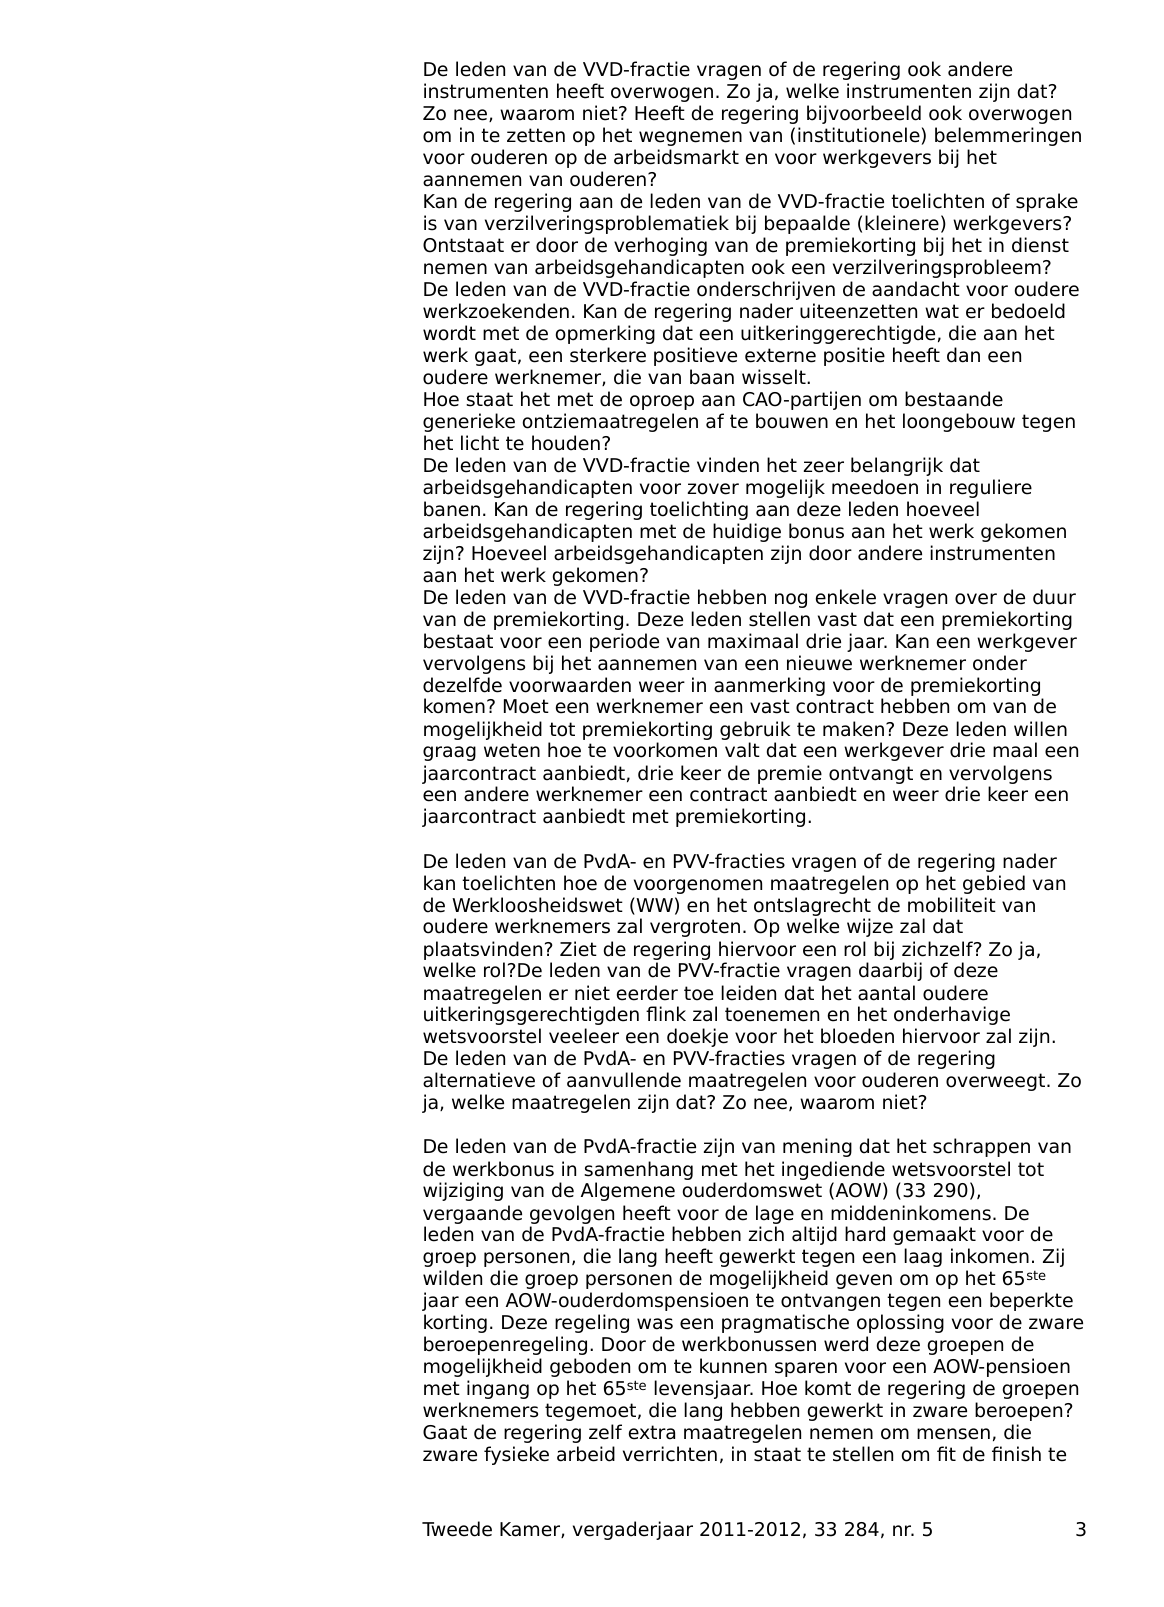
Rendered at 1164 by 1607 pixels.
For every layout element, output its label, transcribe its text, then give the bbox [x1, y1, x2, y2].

text Hoe staat het met de oproep aan CAO-partijen om bestaande generieke ontziemaatregelen af te bouwen en het loongebouw tegen het licht te houden? [422, 389, 1087, 455]
text De leden van de VVD-fractie vinden het zeer belangrijk dat arbeidsgehandicapten voor zover mogelijk meedoen in reguliere banen. Kan de regering toelichting aan deze leden hoeveel arbeidsgehandicapten met de huidige bonus aan het werk gekomen zijn? Hoeveel arbeidsgehandicapten zijn door andere instrumenten aan het werk gekomen? [422, 455, 1087, 587]
text De leden van de PvdA- en PVV-fracties vragen of de regering nader kan toelichten hoe de voorgenomen maatregelen op het gebied van de Werkloosheidswet (WW) en het ontslagrecht de mobiliteit van oudere werknemers zal vergroten. Op welke wijze zal dat plaatsvinden? Ziet de regering hiervoor een rol bij zichzelf? Zo ja, welke rol?De leden van de PVV-fractie vragen daarbij of deze maatregelen er niet eerder toe leiden dat het aantal oudere uitkeringsgerechtigden flink zal toenemen en het onderhavige wetsvoorstel veeleer een doekje voor het bloeden hiervoor zal zijn. [422, 851, 1087, 1048]
text De leden van de VVD-fractie vragen of de regering ook andere instrumenten heeft overwogen. Zo ja, welke instrumenten zijn dat? Zo nee, waarom niet? Heeft de regering bijvoorbeeld ook overwogen om in te zetten op het wegnemen van (institutionele) belemmeringen voor ouderen op de arbeidsmarkt en voor werkgevers bij het aannemen van ouderen? [422, 59, 1087, 191]
text De leden van de PvdA- en PVV-fracties vragen of de regering alternatieve of aanvullende maatregelen voor ouderen overweegt. Zo ja, welke maatregelen zijn dat? Zo nee, waarom niet? [422, 1048, 1087, 1114]
text De leden van de VVD-fractie hebben nog enkele vragen over de duur van de premiekorting. Deze leden stellen vast dat een premiekorting bestaat voor een periode van maximaal drie jaar. Kan een werkgever vervolgens bij het aannemen van een nieuwe werknemer onder dezelfde voorwaarden weer in aanmerking voor de premiekorting komen? Moet een werknemer een vast contract hebben om van de mogelijkheid tot premiekorting gebruik te maken? Deze leden willen graag weten hoe te voorkomen valt dat een werkgever drie maal een jaarcontract aanbiedt, drie keer de premie ontvangt en vervolgens een andere werknemer een contract aanbiedt en weer drie keer een jaarcontract aanbiedt met premiekorting. [422, 587, 1087, 828]
text Kan de regering aan de leden van de VVD-fractie toelichten of sprake is van verzilveringsproblematiek bij bepaalde (kleinere) werkgevers? Ontstaat er door de verhoging van de premiekorting bij het in dienst nemen van arbeidsgehandicapten ook een verzilveringsprobleem? [422, 191, 1087, 279]
text De leden van de VVD-fractie onderschrijven de aandacht voor oudere werkzoekenden. Kan de regering nader uiteenzetten wat er bedoeld wordt met de opmerking dat een uitkeringgerechtigde, die aan het werk gaat, een sterkere positieve externe positie heeft dan een oudere werknemer, die van baan wisselt. [422, 279, 1087, 389]
text De leden van de PvdA-fractie zijn van mening dat het schrappen van de werkbonus in samenhang met het ingediende wetsvoorstel tot wijziging van de Algemene ouderdomswet (AOW) (33 290), vergaande gevolgen heeft voor de lage en middeninkomens. De leden van de PvdA-fractie hebben zich altijd hard gemaakt voor de groep personen, die lang heeft gewerkt tegen een laag inkomen. Zij wilden die groep personen de mogelijkheid geven om op het 65ste jaar een AOW-ouderdomspensioen te ontvangen tegen een beperkte korting. Deze regeling was een pragmatische oplossing voor de zware beroepenregeling. Door de werkbonussen werd deze groepen de mogelijkheid geboden om te kunnen sparen voor een AOW-pensioen met ingang op het 65ste levensjaar. Hoe komt de regering de groepen werknemers tegemoet, die lang hebben gewerkt in zware beroepen? Gaat de regering zelf extra maatregelen nemen om mensen, die zware fysieke arbeid verrichten, in staat te stellen om fit de finish te [422, 1136, 1087, 1466]
